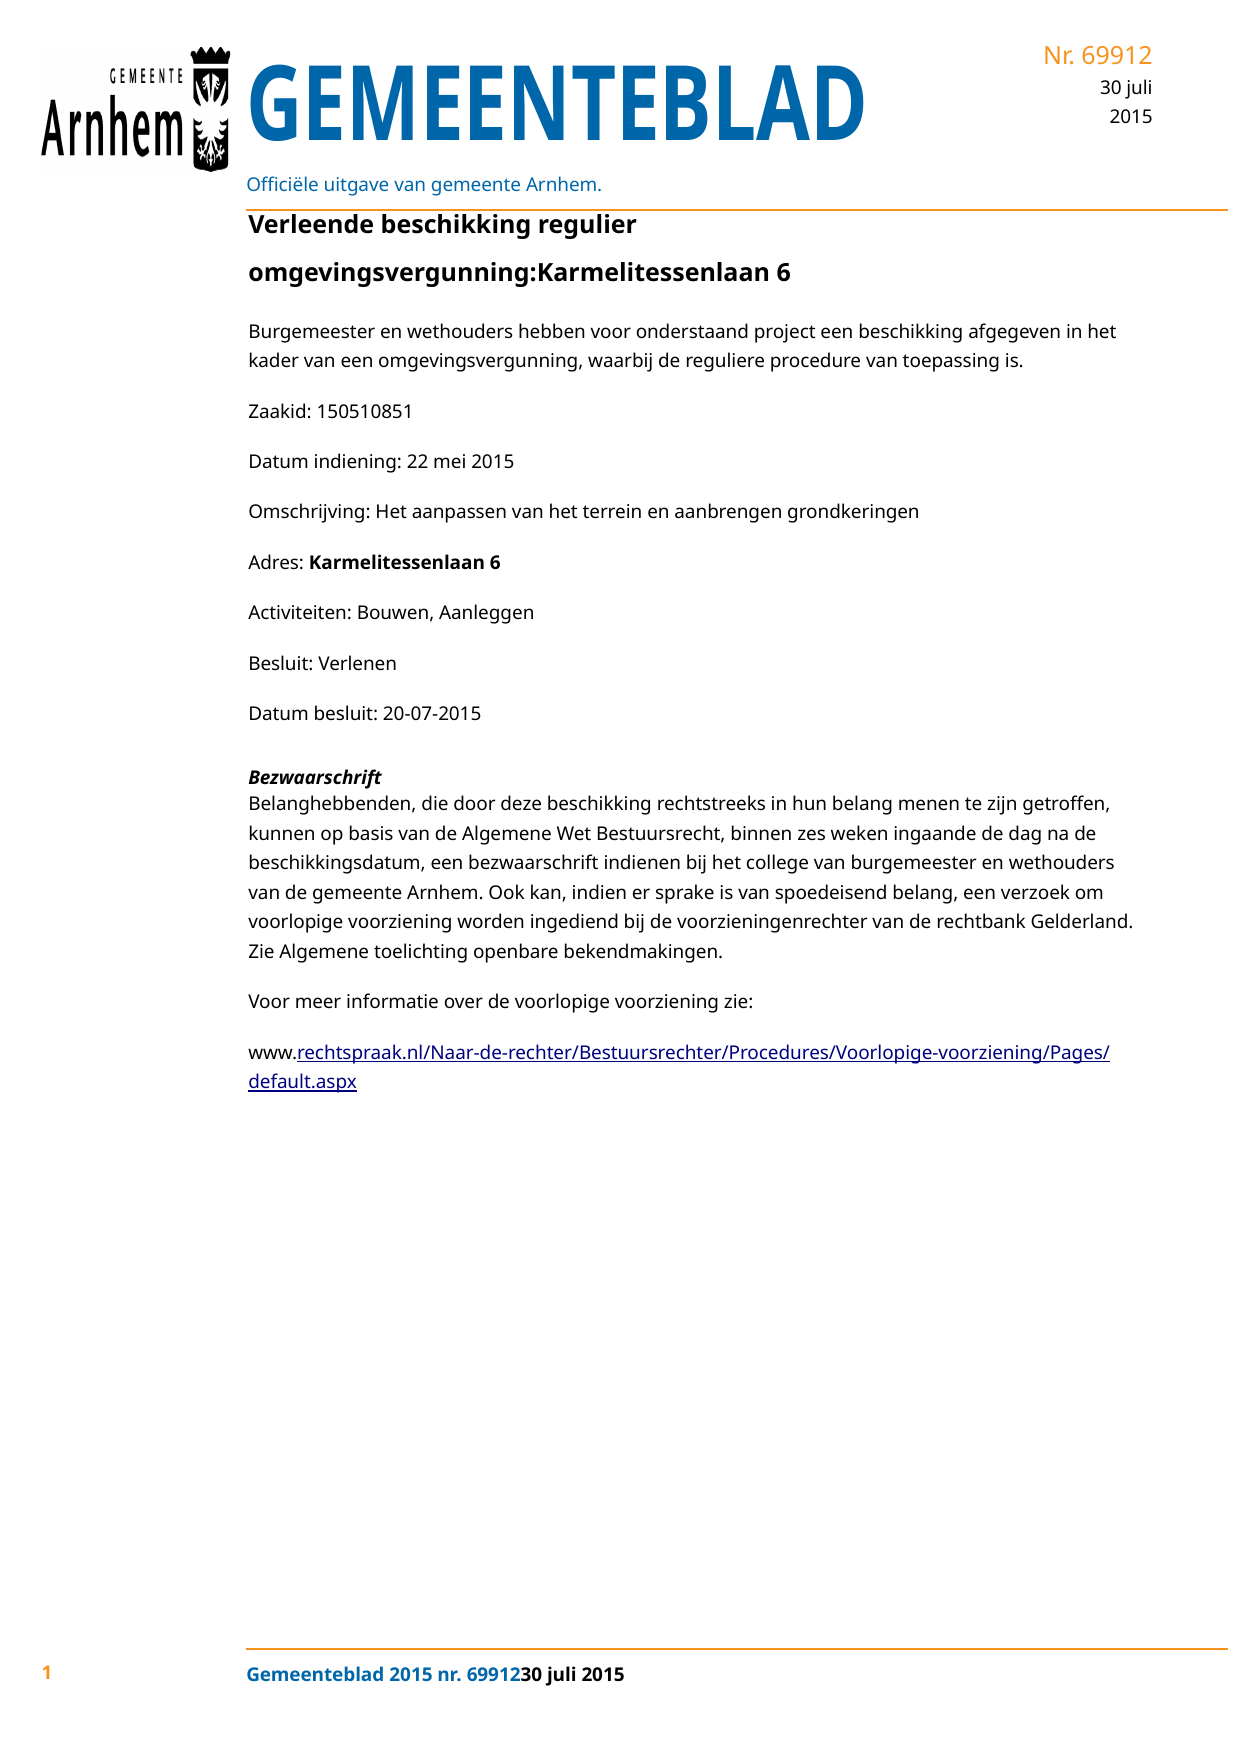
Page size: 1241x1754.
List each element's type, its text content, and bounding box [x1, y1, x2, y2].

text Datum indiening: 22 mei 2015 [248, 448, 1152, 474]
text Verleende beschikking regulier omgevingsvergunning:Karmelitessenlaan 6 [248, 211, 1152, 288]
text Besluit: Verlenen [248, 650, 1152, 676]
text Datum besluit: 20-07-2015 [248, 700, 1152, 726]
text www.rechtspraak.nl/Naar-de-rechter/Bestuursrechter/Procedures/Voorlopige-voorziening/Pages/default.aspx [248, 1039, 1152, 1094]
text Voor meer informatie over de voorlopige voorziening zie: [248, 988, 1152, 1014]
text Activiteiten: Bouwen, Aanleggen [248, 599, 1152, 625]
text Bezwaarschrift [248, 764, 1152, 790]
text Omschrijving: Het aanpassen van het terrein en aanbrengen grondkeringen [248, 499, 1152, 524]
text Burgemeester en wethouders hebben voor onderstaand project een beschikking afgegeven in het kader van een omgevingsvergunning, waarbij de reguliere procedure van toepassing is. [248, 318, 1152, 373]
text Adres: Karmelitessenlaan 6 [248, 549, 1152, 575]
text Zaakid: 150510851 [248, 398, 1152, 424]
text Belanghebbenden, die door deze beschikking rechtstreeks in hun belang menen te zijn getroffen, kunnen op basis van de Algemene Wet Bestuursrecht, binnen zes weken ingaande de dag na de beschikkingsdatum, een bezwaarschrift indienen bij het college van burgemeester en wethouders van de gemeente Arnhem. Ook kan, indien er sprake is van spoedeisend belang, een verzoek om voorlopige voorziening worden ingediend bij de voorzieningenrechter van de rechtbank Gelderland. Zie Algemene toelichting openbare bekendmakingen. [248, 790, 1152, 964]
picture [41, 47, 231, 172]
